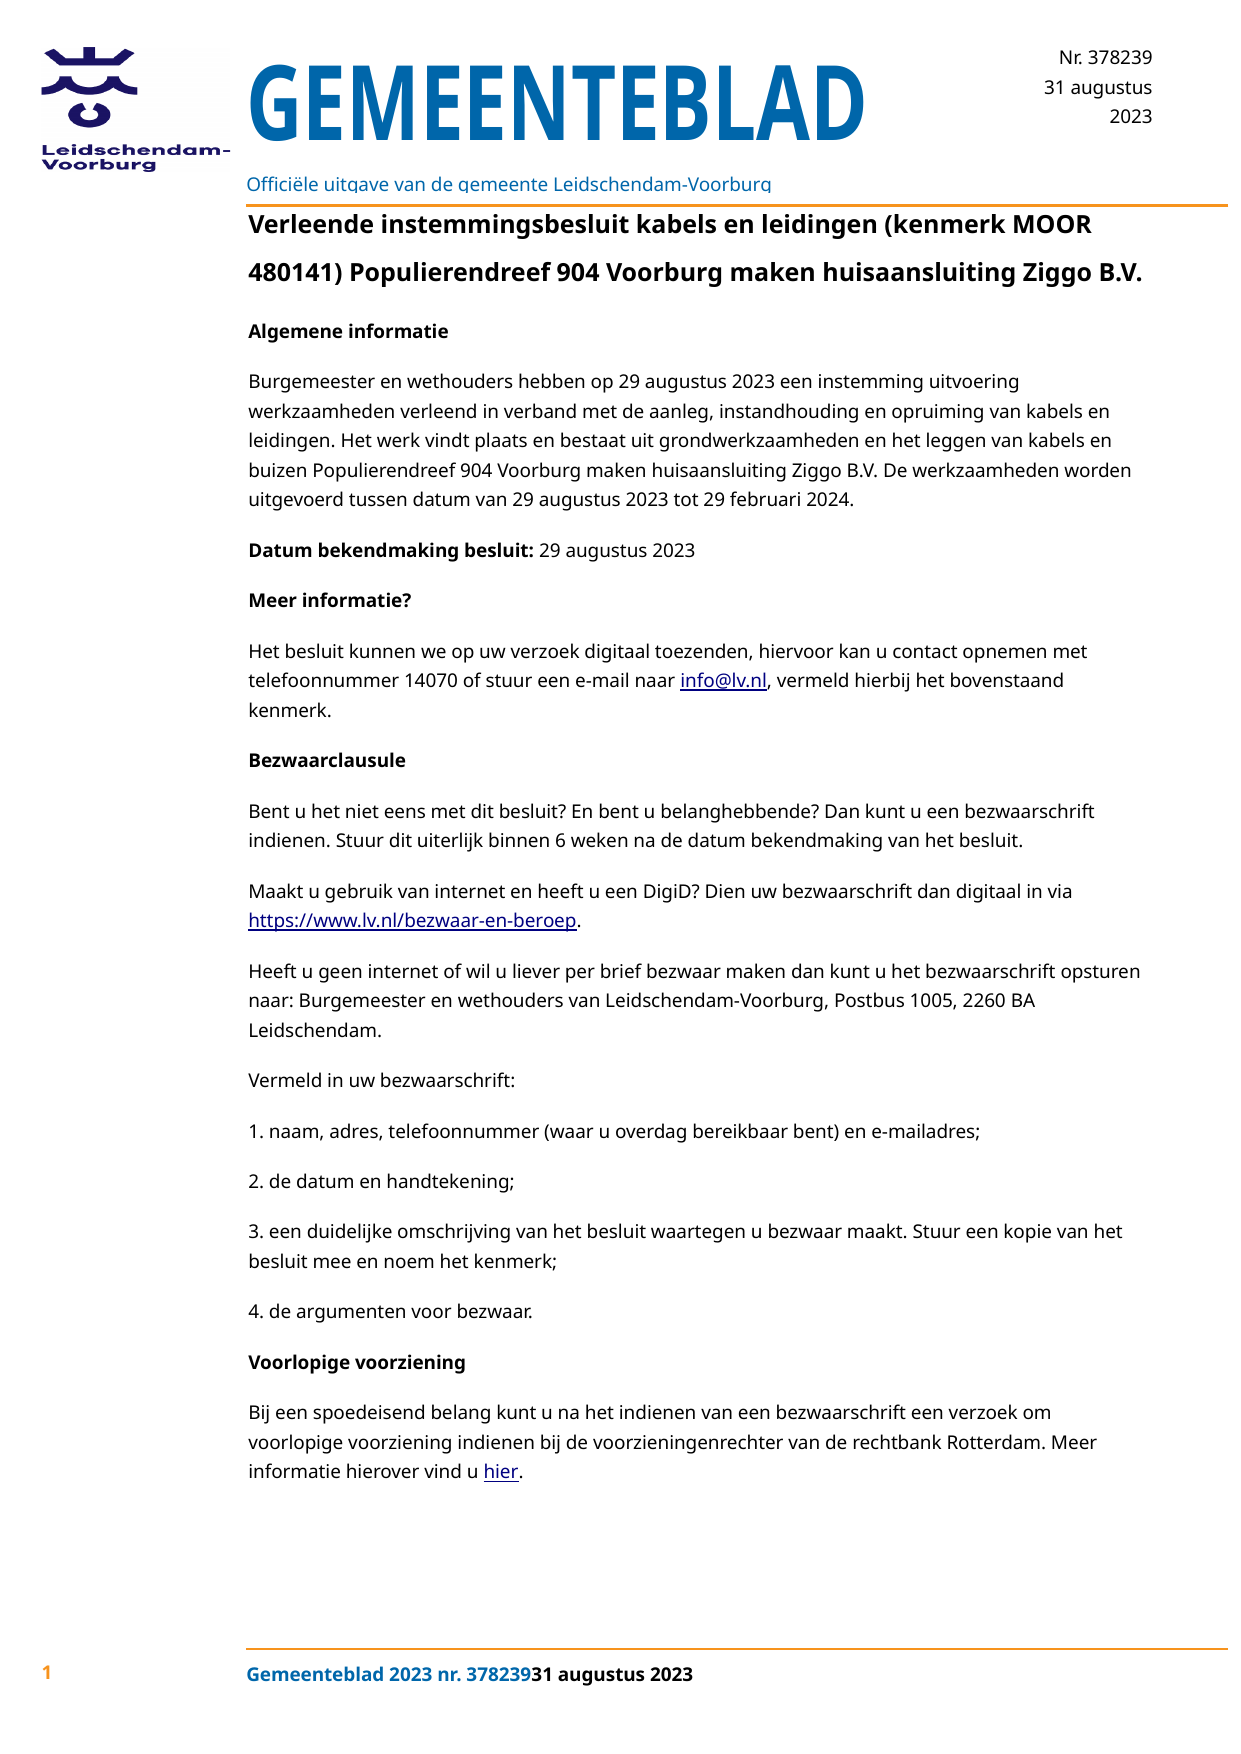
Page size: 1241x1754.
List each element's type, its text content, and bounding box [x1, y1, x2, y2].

text 4. de argumenten voor bezwaar. [248, 1299, 1152, 1324]
text Bezwaarclausule [248, 747, 1152, 773]
text Bij een spoedeisend belang kunt u na het indienen van een bezwaarschrift een verzoek om voorlopige voorziening indienen bij de voorzieningenrechter van de rechtbank Rotterdam. Meer informatie hierover vind u hier. [248, 1399, 1152, 1484]
text 1. naam, adres, telefoonnummer (waar u overdag bereikbaar bent) en e-mailadres; [248, 1118, 1152, 1144]
text 3. een duidelijke omschrijving van het besluit waartegen u bezwaar maakt. Stuur een kopie van het besluit mee en noem het kenmerk; [248, 1219, 1152, 1274]
text 2. de datum en handtekening; [248, 1168, 1152, 1194]
text Heeft u geen internet of wil u liever per brief bezwaar maken dan kunt u het bezwaarschrift opsturen naar: Burgemeester en wethouders van Leidschendam-Voorburg, Postbus 1005, 2260 BA Leidschendam. [248, 958, 1152, 1043]
text Burgemeester en wethouders hebben op 29 augustus 2023 een instemming uitvoering werkzaamheden verleend in verband met de aanleg, instandhouding en opruiming van kabels en leidingen. Het werk vindt plaats en bestaat uit grondwerkzaamheden en het leggen van kabels en buizen Populierendreef 904 Voorburg maken huisaansluiting Ziggo B.V. De werkzaamheden worden uitgevoerd tussen datum van 29 augustus 2023 tot 29 februari 2024. [248, 368, 1152, 512]
text Meer informatie? [248, 587, 1152, 613]
text Verleende instemmingsbesluit kabels en leidingen (kenmerk MOOR 480141) Populierendreef 904 Voorburg maken huisaansluiting Ziggo B.V. [248, 207, 1152, 288]
picture [41, 47, 231, 172]
text Vermeld in uw bezwaarschrift: [248, 1067, 1152, 1093]
text Bent u het niet eens met dit besluit? En bent u belanghebbende? Dan kunt u een bezwaarschrift indienen. Stuur dit uiterlijk binnen 6 weken na de datum bekendmaking van het besluit. [248, 798, 1152, 853]
text Maakt u gebruik van internet en heeft u een DigiD? Dien uw bezwaarschrift dan digitaal in via https://www.lv.nl/bezwaar-en-beroep. [248, 878, 1152, 933]
text Het besluit kunnen we op uw verzoek digitaal toezenden, hiervoor kan u contact opnemen met telefoonnummer 14070 of stuur een e-mail naar info@lv.nl, vermeld hierbij het bovenstaand kenmerk. [248, 638, 1152, 723]
text Voorlopige voorziening [248, 1349, 1152, 1375]
text Datum bekendmaking besluit: 29 augustus 2023 [248, 537, 1152, 563]
text Algemene informatie [248, 318, 1152, 344]
